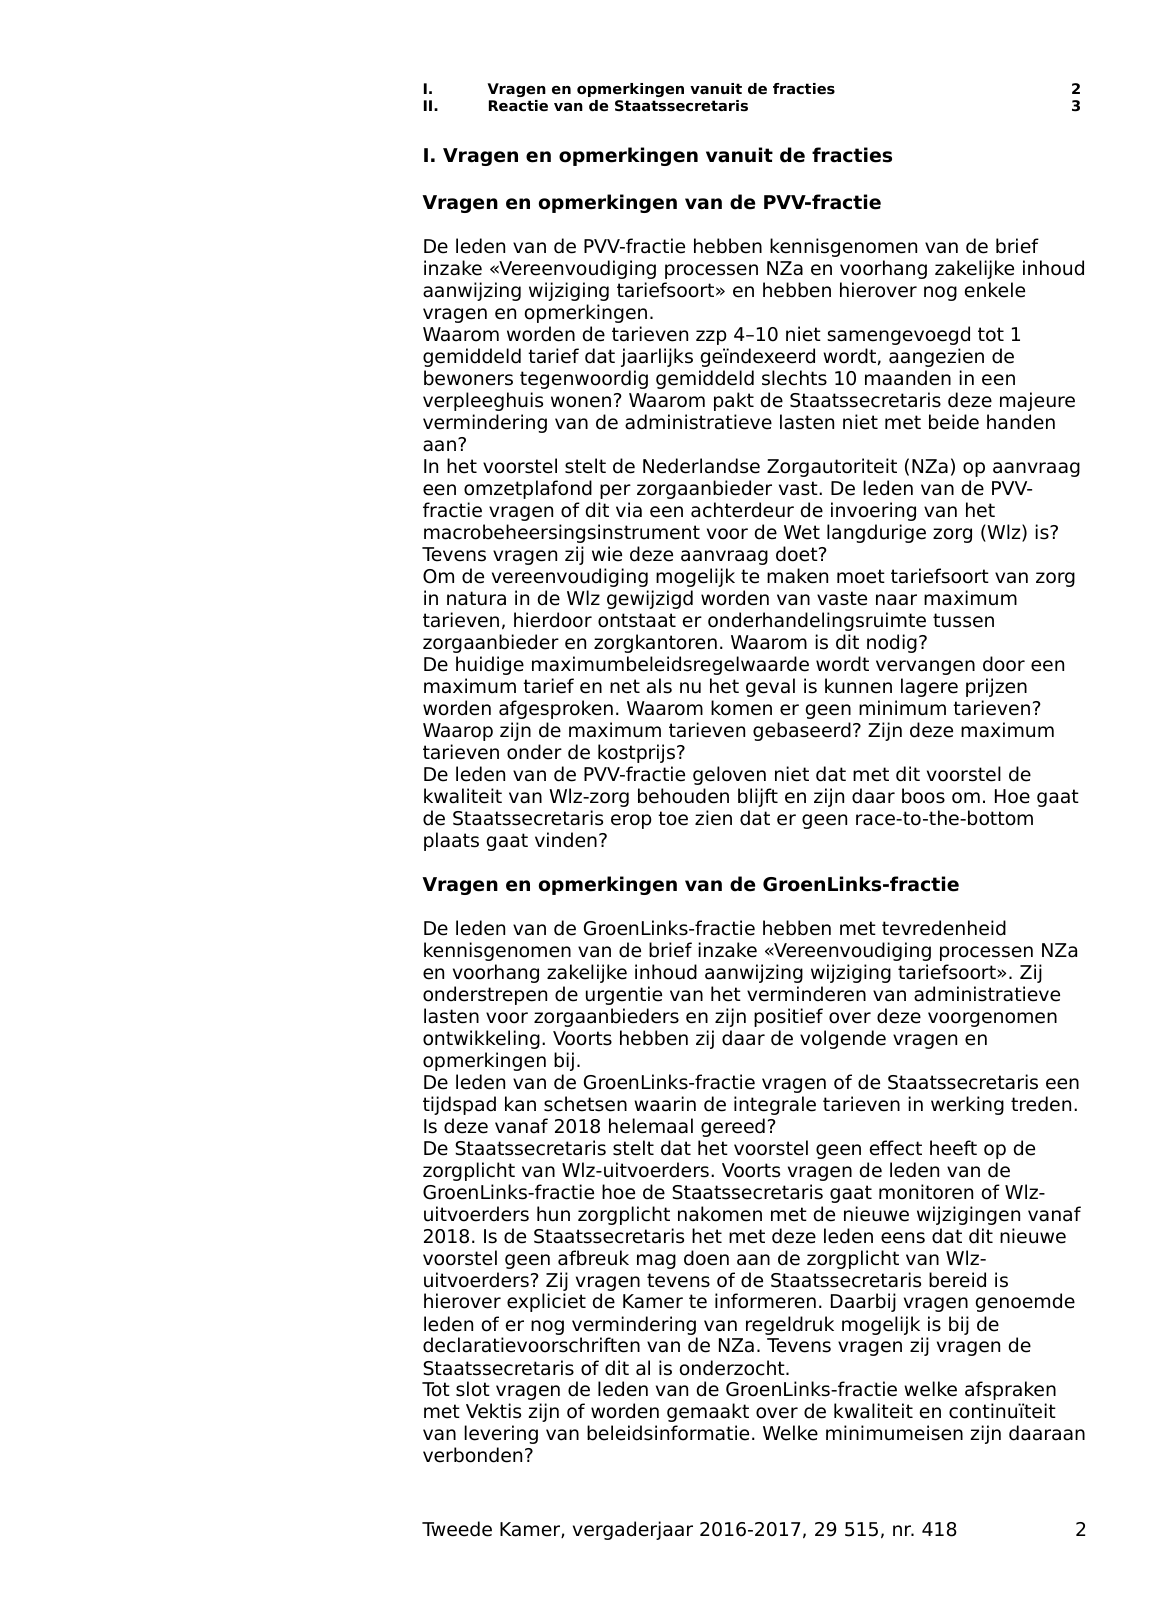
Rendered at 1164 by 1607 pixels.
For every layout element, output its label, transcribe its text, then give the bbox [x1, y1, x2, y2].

text De leden van de GroenLinks-fractie vragen of de Staatssecretaris een tijdspad kan schetsen waarin de integrale tarieven in werking treden. Is deze vanaf 2018 helemaal gereed? [422, 1072, 1087, 1138]
table_header 2 [1013, 81, 1087, 98]
table_cell Reactie van de Staatssecretaris [481, 98, 1013, 115]
text De leden van de GroenLinks-fractie hebben met tevredenheid kennisgenomen van de brief inzake «Vereenvoudiging processen NZa en voorhang zakelijke inhoud aanwijzing wijziging tariefsoort». Zij onderstrepen de urgentie van het verminderen van administratieve lasten voor zorgaanbieders en zijn positief over deze voorgenomen ontwikkeling. Voorts hebben zij daar de volgende vragen en opmerkingen bij. [422, 918, 1087, 1072]
subtitle I. Vragen en opmerkingen vanuit de fracties [422, 145, 1087, 167]
text De leden van de PVV-fractie hebben kennisgenomen van de brief inzake «Vereenvoudiging processen NZa en voorhang zakelijke inhoud aanwijzing wijziging tariefsoort» en hebben hierover nog enkele vragen en opmerkingen. [422, 236, 1087, 324]
text De Staatssecretaris stelt dat het voorstel geen effect heeft op de zorgplicht van Wlz-uitvoerders. Voorts vragen de leden van de GroenLinks-fractie hoe de Staatssecretaris gaat monitoren of Wlz-uitvoerders hun zorgplicht nakomen met de nieuwe wijzigingen vanaf 2018. Is de Staatssecretaris het met deze leden eens dat dit nieuwe voorstel geen afbreuk mag doen aan de zorgplicht van Wlz-uitvoerders? Zij vragen tevens of de Staatssecretaris bereid is hierover expliciet de Kamer te informeren. Daarbij vragen genoemde leden of er nog vermindering van regeldruk mogelijk is bij de declaratievoorschriften van de NZa. Tevens vragen zij vragen de Staatssecretaris of dit al is onderzocht. [422, 1138, 1087, 1379]
text Tot slot vragen de leden van de GroenLinks-fractie welke afspraken met Vektis zijn of worden gemaakt over de kwaliteit en continuïteit van levering van beleidsinformatie. Welke minimumeisen zijn daaraan verbonden? [422, 1379, 1087, 1467]
table_cell II. [422, 98, 481, 115]
subtitle Vragen en opmerkingen van de GroenLinks-fractie [422, 874, 1087, 896]
table_header Vragen en opmerkingen vanuit de fracties [481, 81, 1013, 98]
text Om de vereenvoudiging mogelijk te maken moet tariefsoort van zorg in natura in de Wlz gewijzigd worden van vaste naar maximum tarieven, hierdoor ontstaat er onderhandelingsruimte tussen zorgaanbieder en zorgkantoren. Waarom is dit nodig? [422, 566, 1087, 654]
text De huidige maximumbeleidsregelwaarde wordt vervangen door een maximum tarief en net als nu het geval is kunnen lagere prijzen worden afgesproken. Waarom komen er geen minimum tarieven? Waarop zijn de maximum tarieven gebaseerd? Zijn deze maximum tarieven onder de kostprijs? [422, 654, 1087, 763]
table_header I. [422, 81, 481, 98]
text De leden van de PVV-fractie geloven niet dat met dit voorstel de kwaliteit van Wlz-zorg behouden blijft en zijn daar boos om. Hoe gaat de Staatssecretaris erop toe zien dat er geen race-to-the-bottom plaats gaat vinden? [422, 763, 1087, 851]
table_cell 3 [1013, 98, 1087, 115]
text In het voorstel stelt de Nederlandse Zorgautoriteit (NZa) op aanvraag een omzetplafond per zorgaanbieder vast. De leden van de PVV-fractie vragen of dit via een achterdeur de invoering van het macrobeheersingsinstrument voor de Wet langdurige zorg (Wlz) is? Tevens vragen zij wie deze aanvraag doet? [422, 456, 1087, 566]
text Waarom worden de tarieven zzp 4–10 niet samengevoegd tot 1 gemiddeld tarief dat jaarlijks geïndexeerd wordt, aangezien de bewoners tegenwoordig gemiddeld slechts 10 maanden in een verpleeghuis wonen? Waarom pakt de Staatssecretaris deze majeure vermindering van de administratieve lasten niet met beide handen aan? [422, 324, 1087, 456]
subtitle Vragen en opmerkingen van de PVV-fractie [422, 192, 1087, 214]
